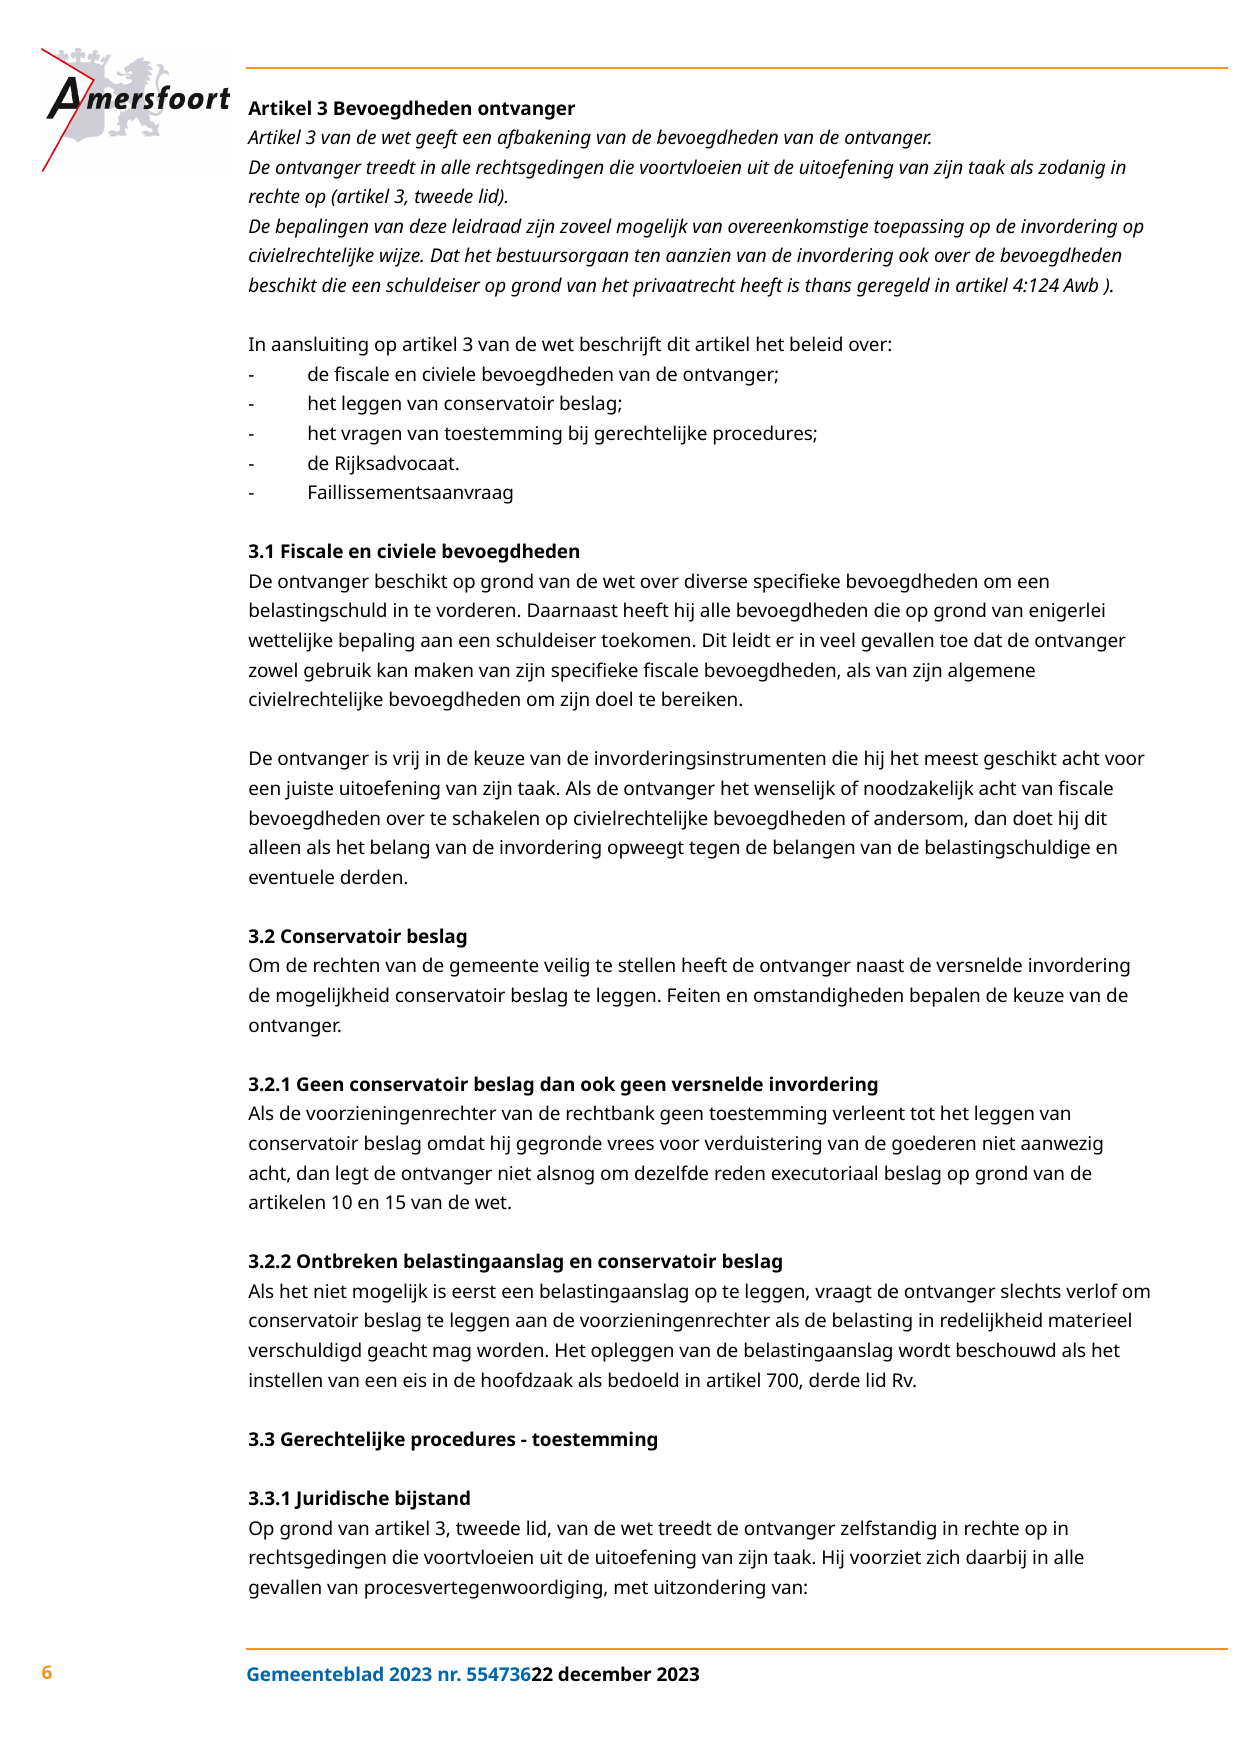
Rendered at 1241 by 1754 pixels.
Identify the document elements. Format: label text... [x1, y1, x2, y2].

text De ontvanger treedt in alle rechtsgedingen die voortvloeien uit de uitoefening van zijn taak als zodanig in rechte op (artikel 3, tweede lid). [248, 154, 1152, 209]
list de Rijksadvocaat. [248, 450, 1152, 476]
list het leggen van conservatoir beslag; [248, 391, 1152, 416]
list de fiscale en civiele bevoegdheden van de ontvanger; [248, 361, 1152, 387]
text 3.2 Conservatoir beslag [248, 923, 1152, 949]
text In aansluiting op artikel 3 van de wet beschrijft dit artikel het beleid over: [248, 331, 1152, 357]
text 3.3.1 Juridische bijstand [248, 1485, 1152, 1511]
text 3.2.2 Ontbreken belastingaanslag en conservatoir beslag [248, 1248, 1152, 1274]
text 3.1 Fiscale en civiele bevoegdheden [248, 538, 1152, 564]
text Artikel 3 Bevoegdheden ontvanger [248, 95, 1152, 121]
text De ontvanger beschikt op grond van de wet over diverse specifieke bevoegdheden om een belastingschuld in te vorderen. Daarnaast heeft hij alle bevoegdheden die op grond van enigerlei wettelijke bepaling aan een schuldeiser toekomen. Dit leidt er in veel gevallen toe dat de ontvanger zowel gebruik kan maken van zijn specifieke fiscale bevoegdheden, als van zijn algemene civielrechtelijke bevoegdheden om zijn doel te bereiken. [248, 568, 1152, 712]
text De ontvanger is vrij in de keuze van de invorderingsinstrumenten die hij het meest geschikt acht voor een juiste uitoefening van zijn taak. Als de ontvanger het wenselijk of noodzakelijk acht van fiscale bevoegdheden over te schakelen op civielrechtelijke bevoegdheden of andersom, dan doet hij dit alleen als het belang van de invordering opweegt tegen de belangen van de belastingschuldige en eventuele derden. [248, 746, 1152, 890]
picture [41, 47, 231, 172]
list het vragen van toestemming bij gerechtelijke procedures; [248, 420, 1152, 446]
text Als de voorzieningenrechter van de rechtbank geen toestemming verleent tot het leggen van conservatoir beslag omdat hij gegronde vrees voor verduistering van de goederen niet aanwezig acht, dan legt de ontvanger niet alsnog om dezelfde reden executoriaal beslag op grond van de artikelen 10 en 15 van de wet. [248, 1101, 1152, 1215]
text 3.2.1 Geen conservatoir beslag dan ook geen versnelde invordering [248, 1071, 1152, 1097]
text De bepalingen van deze leidraad zijn zoveel mogelijk van overeenkomstige toepassing op de invordering op civielrechtelijke wijze. Dat het bestuursorgaan ten aanzien van de invordering ook over de bevoegdheden beschikt die een schuldeiser op grond van het privaatrecht heeft is thans geregeld in artikel 4:124 Awb ). [248, 213, 1152, 298]
text Artikel 3 van de wet geeft een afbakening van de bevoegdheden van de ontvanger. [248, 124, 1152, 150]
text Om de rechten van de gemeente veilig te stellen heeft de ontvanger naast de versnelde invordering de mogelijkheid conservatoir beslag te leggen. Feiten en omstandigheden bepalen de keuze van de ontvanger. [248, 953, 1152, 1038]
text 3.3 Gerechtelijke procedures - toestemming [248, 1426, 1152, 1452]
list Faillissementsaanvraag [248, 479, 1152, 505]
text Op grond van artikel 3, tweede lid, van de wet treedt de ontvanger zelfstandig in rechte op in rechtsgedingen die voortvloeien uit de uitoefening van zijn taak. Hij voorziet zich daarbij in alle gevallen van procesvertegenwoordiging, met uitzondering van: [248, 1515, 1152, 1600]
text Als het niet mogelijk is eerst een belastingaanslag op te leggen, vraagt de ontvanger slechts verlof om conservatoir beslag te leggen aan de voorzieningenrechter als de belasting in redelijkheid materieel verschuldigd geacht mag worden. Het opleggen van de belastingaanslag wordt beschouwd als het instellen van een eis in de hoofdzaak als bedoeld in artikel 700, derde lid Rv. [248, 1278, 1152, 1393]
